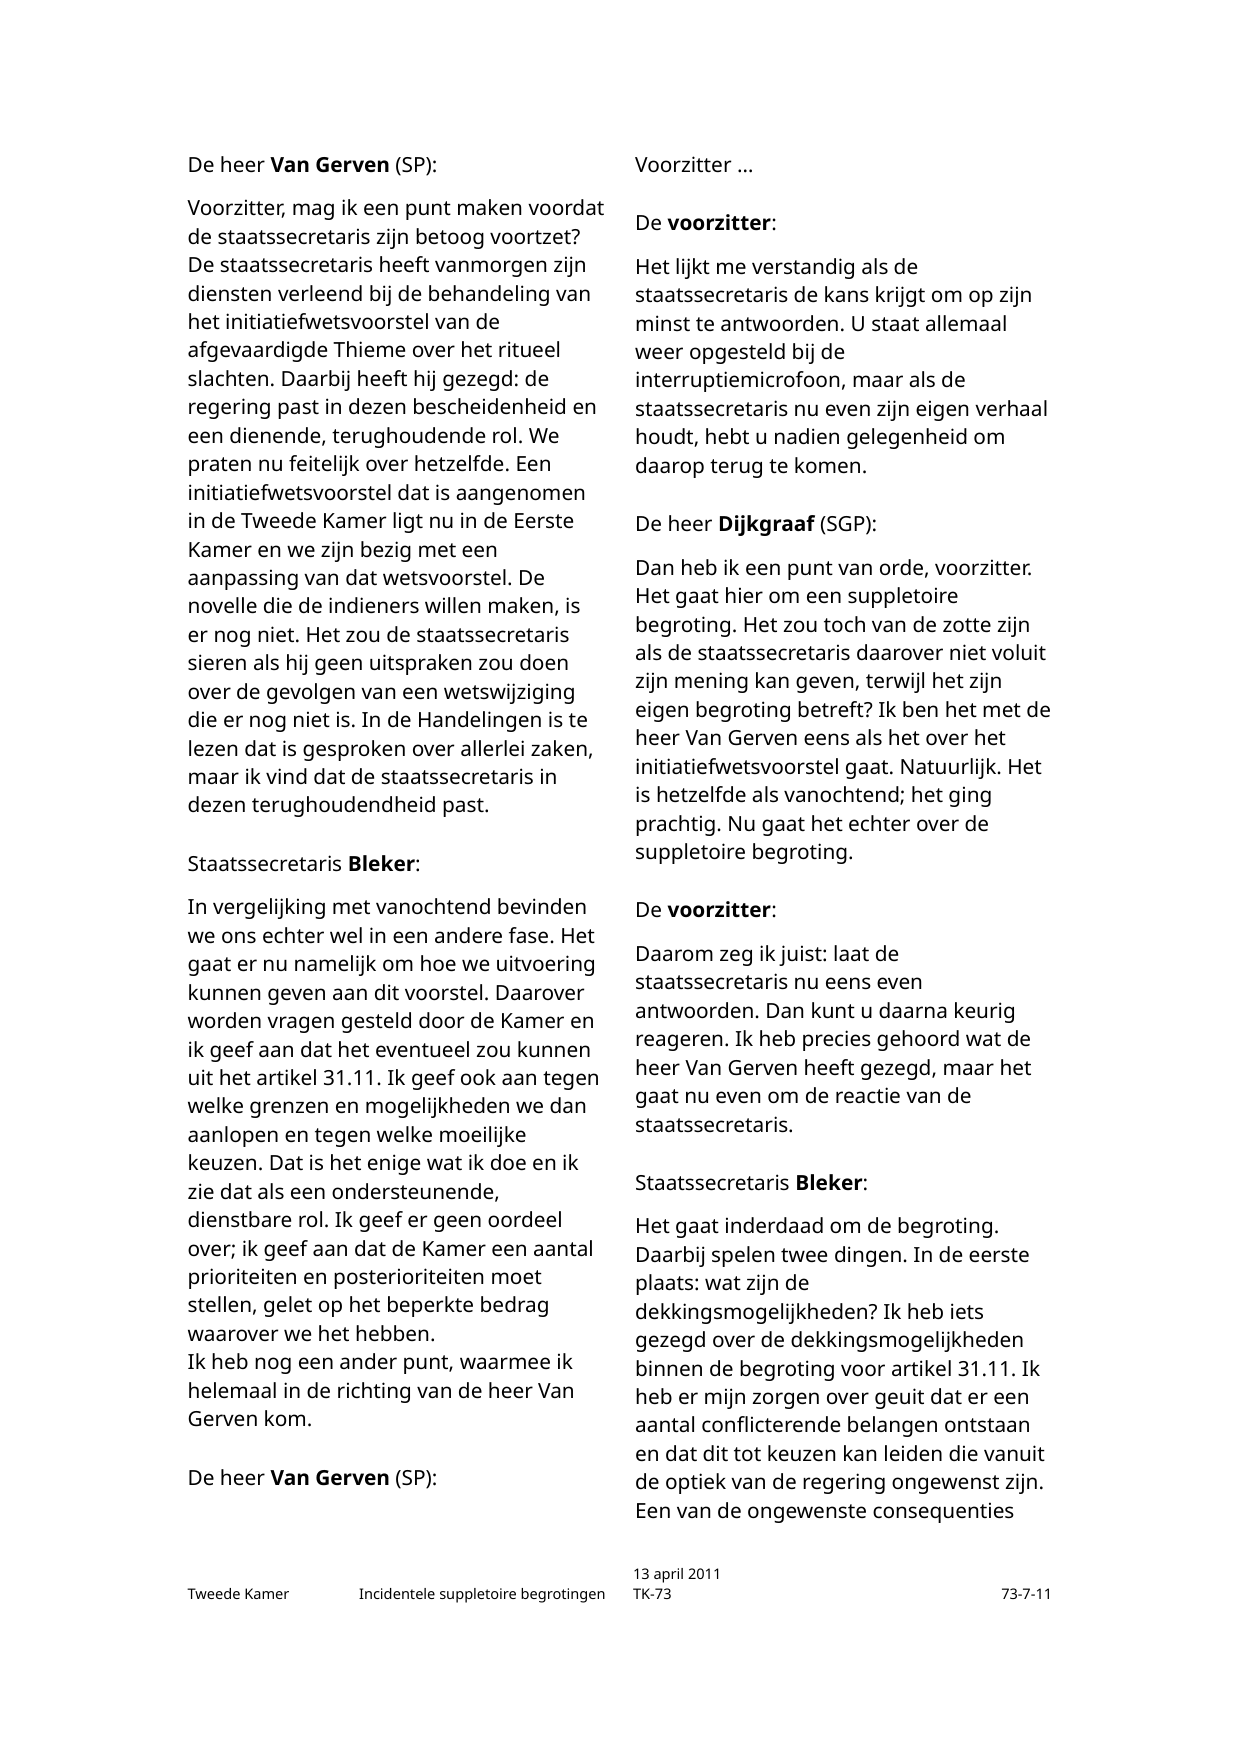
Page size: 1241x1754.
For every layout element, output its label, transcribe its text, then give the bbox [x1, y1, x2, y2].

text De heer Van Gerven (SP): [187, 150, 605, 178]
text Het lijkt me verstandig als de staatssecretaris de kans krijgt om op zijn minst te antwoorden. U staat allemaal weer opgesteld bij de interruptiemicrofoon, maar als de staatssecretaris nu even zijn eigen verhaal houdt, hebt u nadien gelegenheid om daarop terug te komen. [635, 252, 1053, 479]
text Het gaat inderdaad om de begroting. Daarbij spelen twee dingen. In de eerste plaats: wat zijn de dekkingsmogelijkheden? Ik heb iets gezegd over de dekkingsmogelijkheden binnen de begroting voor artikel 31.11. Ik heb er mijn zorgen over geuit dat er een aantal conflicterende belangen ontstaan en dat dit tot keuzen kan leiden die vanuit de optiek van de regering ongewenst zijn. Een van de ongewenste consequenties [635, 1212, 1053, 1524]
text De voorzitter: [635, 208, 1053, 237]
text Voorzitter … [635, 150, 1053, 178]
text De heer Dijkgraaf (SGP): [635, 509, 1053, 538]
text De voorzitter: [635, 896, 1053, 924]
text Voorzitter, mag ik een punt maken voordat de staatssecretaris zijn betoog voortzet? De staatssecretaris heeft vanmorgen zijn diensten verleend bij de behandeling van het initiatiefwetsvoorstel van de afgevaardigde Thieme over het ritueel slachten. Daarbij heeft hij gezegd: de regering past in dezen bescheidenheid en een dienende, terughoudende rol. We praten nu feitelijk over hetzelfde. Een initiatiefwetsvoorstel dat is aangenomen in de Tweede Kamer ligt nu in de Eerste Kamer en we zijn bezig met een aanpassing van dat wetsvoorstel. De novelle die de indieners willen maken, is er nog niet. Het zou de staatssecretaris sieren als hij geen uitspraken zou doen over de gevolgen van een wetswijziging die er nog niet is. In de Handelingen is te lezen dat is gesproken over allerlei zaken, maar ik vind dat de staatssecretaris in dezen terughoudendheid past. [187, 193, 605, 819]
text Dan heb ik een punt van orde, voorzitter. Het gaat hier om een suppletoire begroting. Het zou toch van de zotte zijn als de staatssecretaris daarover niet voluit zijn mening kan geven, terwijl het zijn eigen begroting betreft? Ik ben het met de heer Van Gerven eens als het over het initiatiefwetsvoorstel gaat. Natuurlijk. Het is hetzelfde als vanochtend; het ging prachtig. Nu gaat het echter over de suppletoire begroting. [635, 553, 1053, 866]
text Staatssecretaris Bleker: [187, 849, 605, 877]
text Staatssecretaris Bleker: [635, 1168, 1053, 1197]
text In vergelijking met vanochtend bevinden we ons echter wel in een andere fase. Het gaat er nu namelijk om hoe we uitvoering kunnen geven aan dit voorstel. Daarover worden vragen gesteld door de Kamer en ik geef aan dat het eventueel zou kunnen uit het artikel 31.11. Ik geef ook aan tegen welke grenzen en mogelijkheden we dan aanlopen en tegen welke moeilijke keuzen. Dat is het enige wat ik doe en ik zie dat als een ondersteunende, dienstbare rol. Ik geef er geen oordeel over; ik geef aan dat de Kamer een aantal prioriteiten en posterioriteiten moet stellen, gelet op het beperkte bedrag waarover we het hebben. [187, 892, 605, 1347]
text De heer Van Gerven (SP): [187, 1463, 605, 1491]
text Daarom zeg ik juist: laat de staatssecretaris nu eens even antwoorden. Dan kunt u daarna keurig reageren. Ik heb precies gehoord wat de heer Van Gerven heeft gezegd, maar het gaat nu even om de reactie van de staatssecretaris. [635, 939, 1053, 1138]
text Ik heb nog een ander punt, waarmee ik helemaal in de richting van de heer Van Gerven kom. [187, 1347, 605, 1433]
